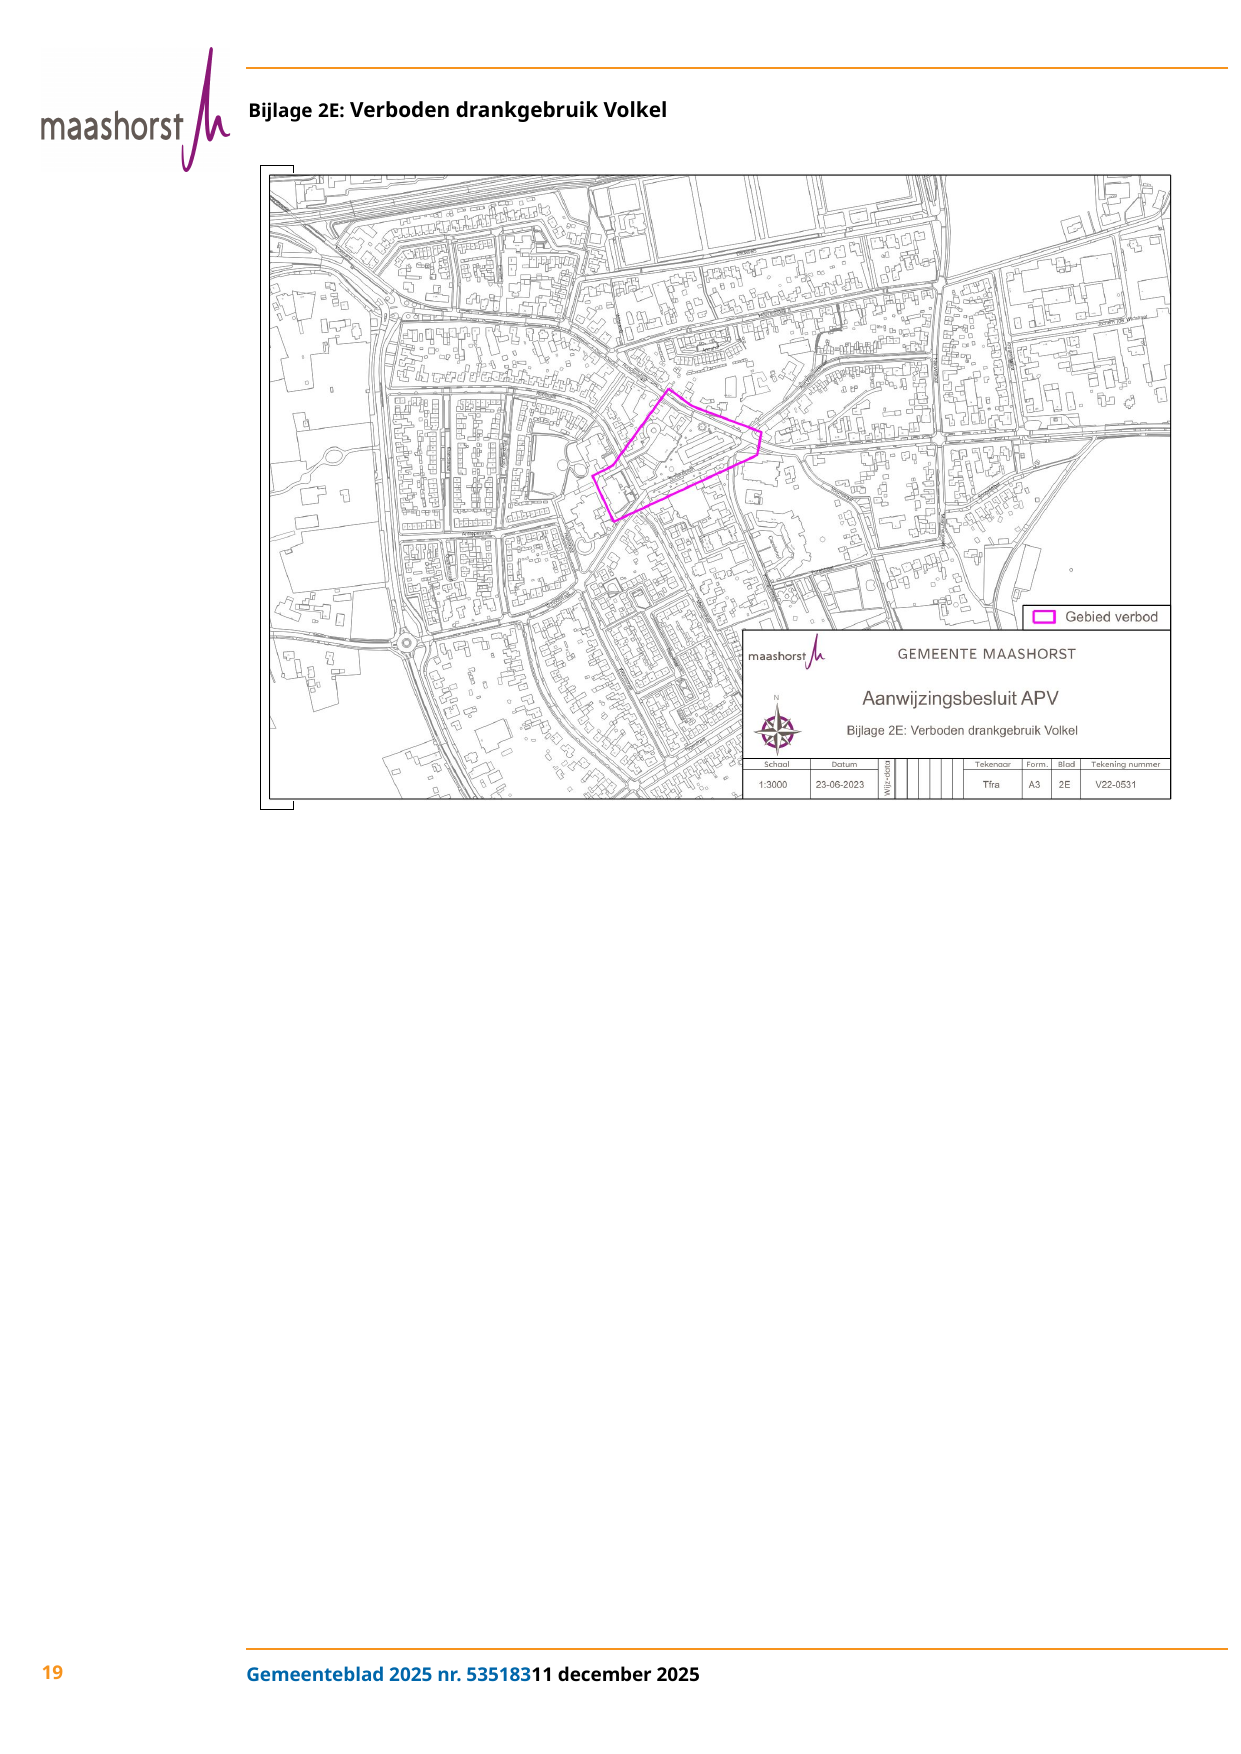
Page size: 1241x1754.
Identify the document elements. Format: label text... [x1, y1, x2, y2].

text Bijlage 2E: Verboden drankgebruik Volkel [248, 95, 1152, 123]
picture [41, 47, 231, 172]
picture [268, 173, 1173, 801]
